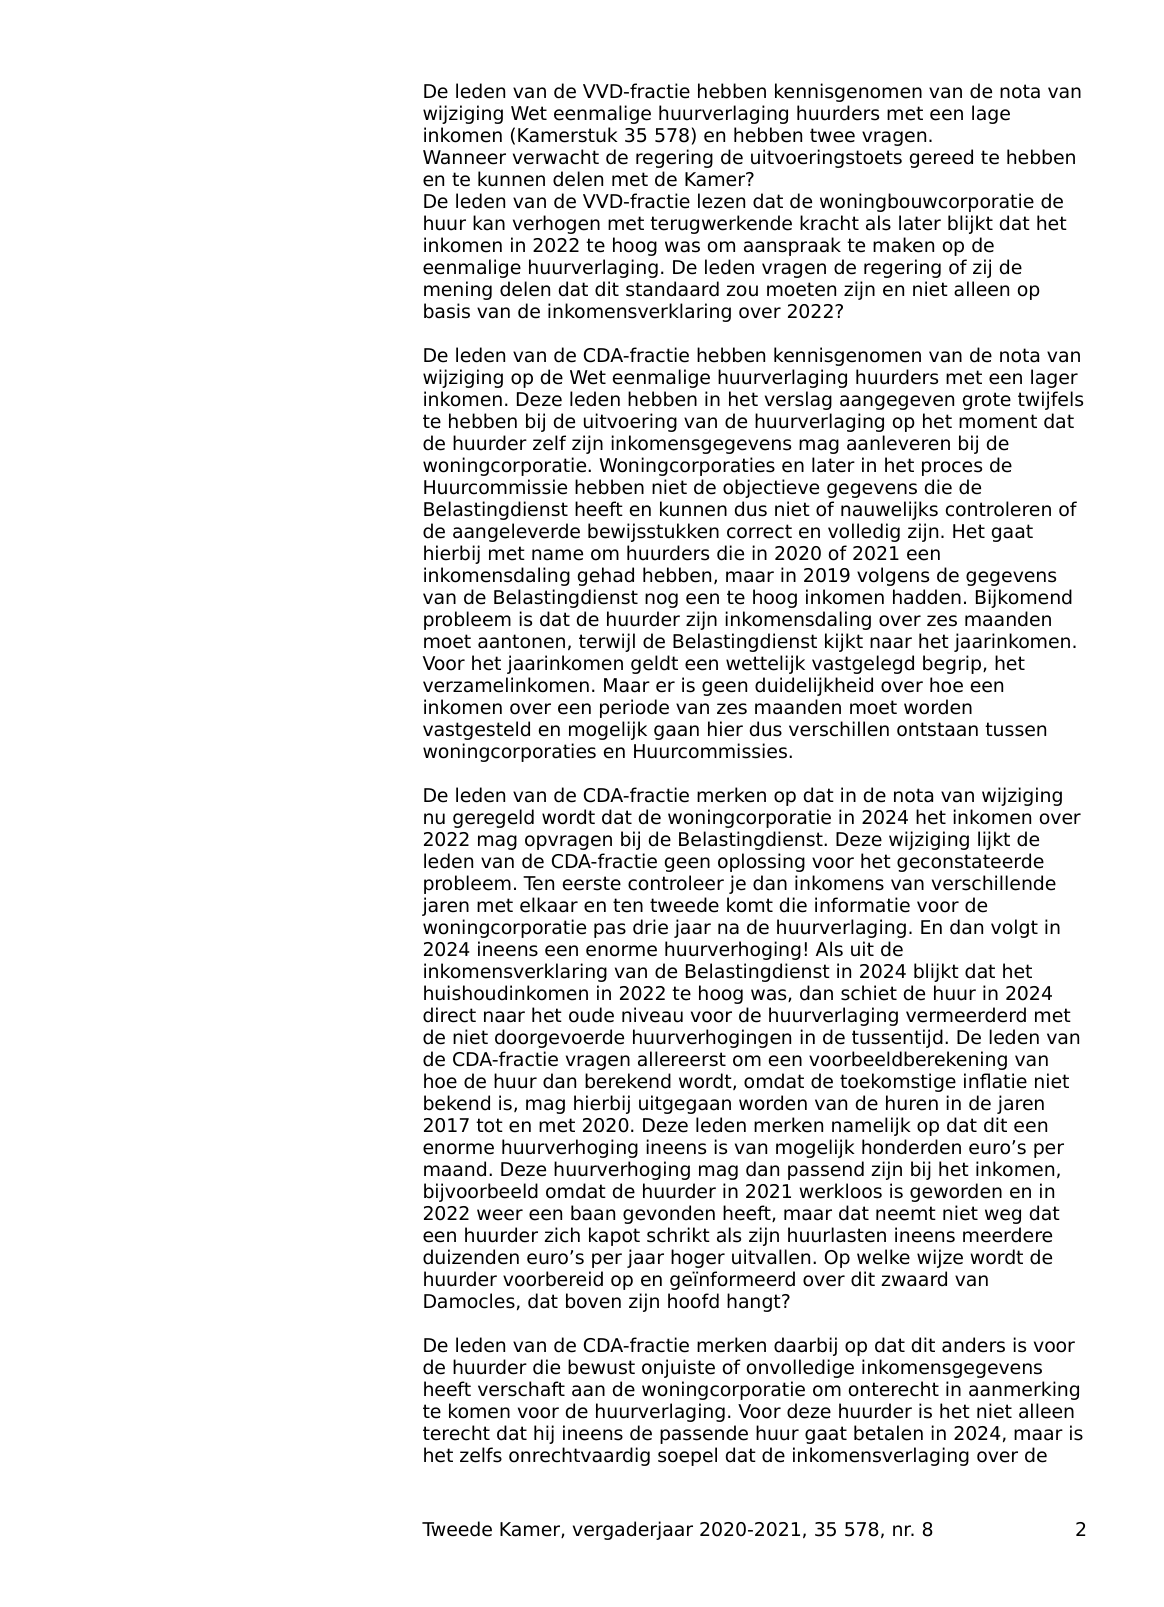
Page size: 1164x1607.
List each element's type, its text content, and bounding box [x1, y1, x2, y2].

text De leden van de CDA-fractie merken op dat in de nota van wijziging nu geregeld wordt dat de woningcorporatie in 2024 het inkomen over 2022 mag opvragen bij de Belastingdienst. Deze wijziging lijkt de leden van de CDA-fractie geen oplossing voor het geconstateerde probleem. Ten eerste controleer je dan inkomens van verschillende jaren met elkaar en ten tweede komt die informatie voor de woningcorporatie pas drie jaar na de huurverlaging. En dan volgt in 2024 ineens een enorme huurverhoging! Als uit de inkomensverklaring van de Belastingdienst in 2024 blijkt dat het huishoudinkomen in 2022 te hoog was, dan schiet de huur in 2024 direct naar het oude niveau voor de huurverlaging vermeerderd met de niet doorgevoerde huurverhogingen in de tussentijd. De leden van de CDA-fractie vragen allereerst om een voorbeeldberekening van hoe de huur dan berekend wordt, omdat de toekomstige inflatie niet bekend is, mag hierbij uitgegaan worden van de huren in de jaren 2017 tot en met 2020. Deze leden merken namelijk op dat dit een enorme huurverhoging ineens is van mogelijk honderden euro’s per maand. Deze huurverhoging mag dan passend zijn bij het inkomen, bijvoorbeeld omdat de huurder in 2021 werkloos is geworden en in 2022 weer een baan gevonden heeft, maar dat neemt niet weg dat een huurder zich kapot schrikt als zijn huurlasten ineens meerdere duizenden euro’s per jaar hoger uitvallen. Op welke wijze wordt de huurder voorbereid op en geïnformeerd over dit zwaard van Damocles, dat boven zijn hoofd hangt? [422, 785, 1087, 1312]
text De leden van de VVD-fractie hebben kennisgenomen van de nota van wijziging Wet eenmalige huurverlaging huurders met een lage inkomen (Kamerstuk 35 578) en hebben twee vragen. [422, 81, 1087, 147]
text De leden van de CDA-fractie merken daarbij op dat dit anders is voor de huurder die bewust onjuiste of onvolledige inkomensgegevens heeft verschaft aan de woningcorporatie om onterecht in aanmerking te komen voor de huurverlaging. Voor deze huurder is het niet alleen terecht dat hij ineens de passende huur gaat betalen in 2024, maar is het zelfs onrechtvaardig soepel dat de inkomensverlaging over de [422, 1335, 1087, 1467]
text De leden van de CDA-fractie hebben kennisgenomen van de nota van wijziging op de Wet eenmalige huurverlaging huurders met een lager inkomen. Deze leden hebben in het verslag aangegeven grote twijfels te hebben bij de uitvoering van de huurverlaging op het moment dat de huurder zelf zijn inkomensgegevens mag aanleveren bij de woningcorporatie. Woningcorporaties en later in het proces de Huurcommissie hebben niet de objectieve gegevens die de Belastingdienst heeft en kunnen dus niet of nauwelijks controleren of de aangeleverde bewijsstukken correct en volledig zijn. Het gaat hierbij met name om huurders die in 2020 of 2021 een inkomensdaling gehad hebben, maar in 2019 volgens de gegevens van de Belastingdienst nog een te hoog inkomen hadden. Bijkomend probleem is dat de huurder zijn inkomensdaling over zes maanden moet aantonen, terwijl de Belastingdienst kijkt naar het jaarinkomen. Voor het jaarinkomen geldt een wettelijk vastgelegd begrip, het verzamelinkomen. Maar er is geen duidelijkheid over hoe een inkomen over een periode van zes maanden moet worden vastgesteld en mogelijk gaan hier dus verschillen ontstaan tussen woningcorporaties en Huurcommissies. [422, 345, 1087, 763]
text Wanneer verwacht de regering de uitvoeringstoets gereed te hebben en te kunnen delen met de Kamer? [422, 147, 1087, 191]
text De leden van de VVD-fractie lezen dat de woningbouwcorporatie de huur kan verhogen met terugwerkende kracht als later blijkt dat het inkomen in 2022 te hoog was om aanspraak te maken op de eenmalige huurverlaging. De leden vragen de regering of zij de mening delen dat dit standaard zou moeten zijn en niet alleen op basis van de inkomensverklaring over 2022? [422, 191, 1087, 323]
